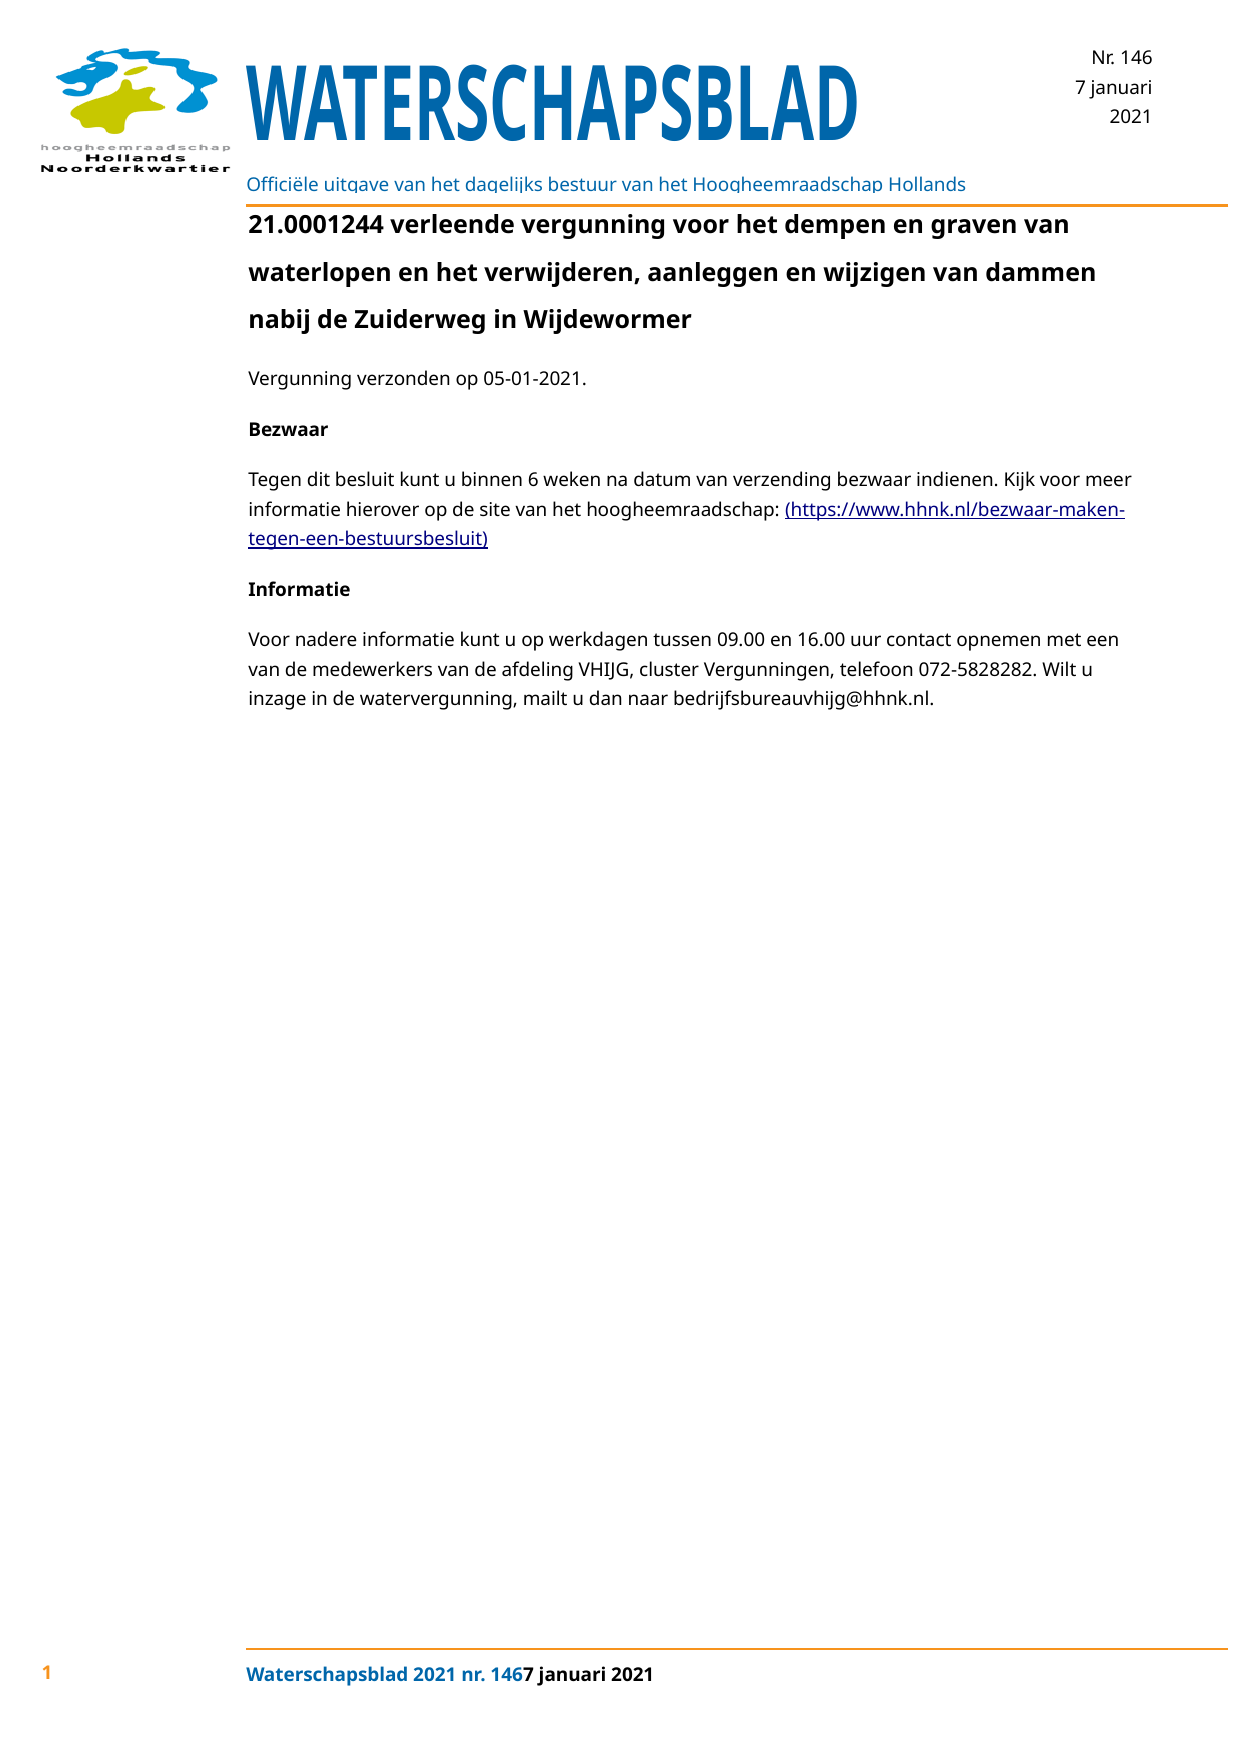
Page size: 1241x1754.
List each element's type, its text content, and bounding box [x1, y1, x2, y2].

text 21.0001244 verleende vergunning voor het dempen en graven van waterlopen en het verwijderen, aanleggen en wijzigen van dammen nabij de Zuiderweg in Wijdewormer [248, 207, 1152, 336]
text Vergunning verzonden op 05-01-2021. [248, 366, 1152, 391]
picture [41, 47, 231, 172]
text Informatie [248, 576, 1152, 602]
text Voor nadere informatie kunt u op werkdagen tussen 09.00 en 16.00 uur contact opnemen met een van de medewerkers van de afdeling VHIJG, cluster Vergunningen, telefoon 072-5828282. Wilt u inzage in de watervergunning, mailt u dan naar bedrijfsbureauvhijg@hhnk.nl. [248, 626, 1152, 711]
text Bezwaar [248, 416, 1152, 442]
text Tegen dit besluit kunt u binnen 6 weken na datum van verzending bezwaar indienen. Kijk voor meer informatie hierover op de site van het hoogheemraadschap: (https://www.hhnk.nl/bezwaar-maken-tegen-een-bestuursbesluit) [248, 466, 1152, 551]
